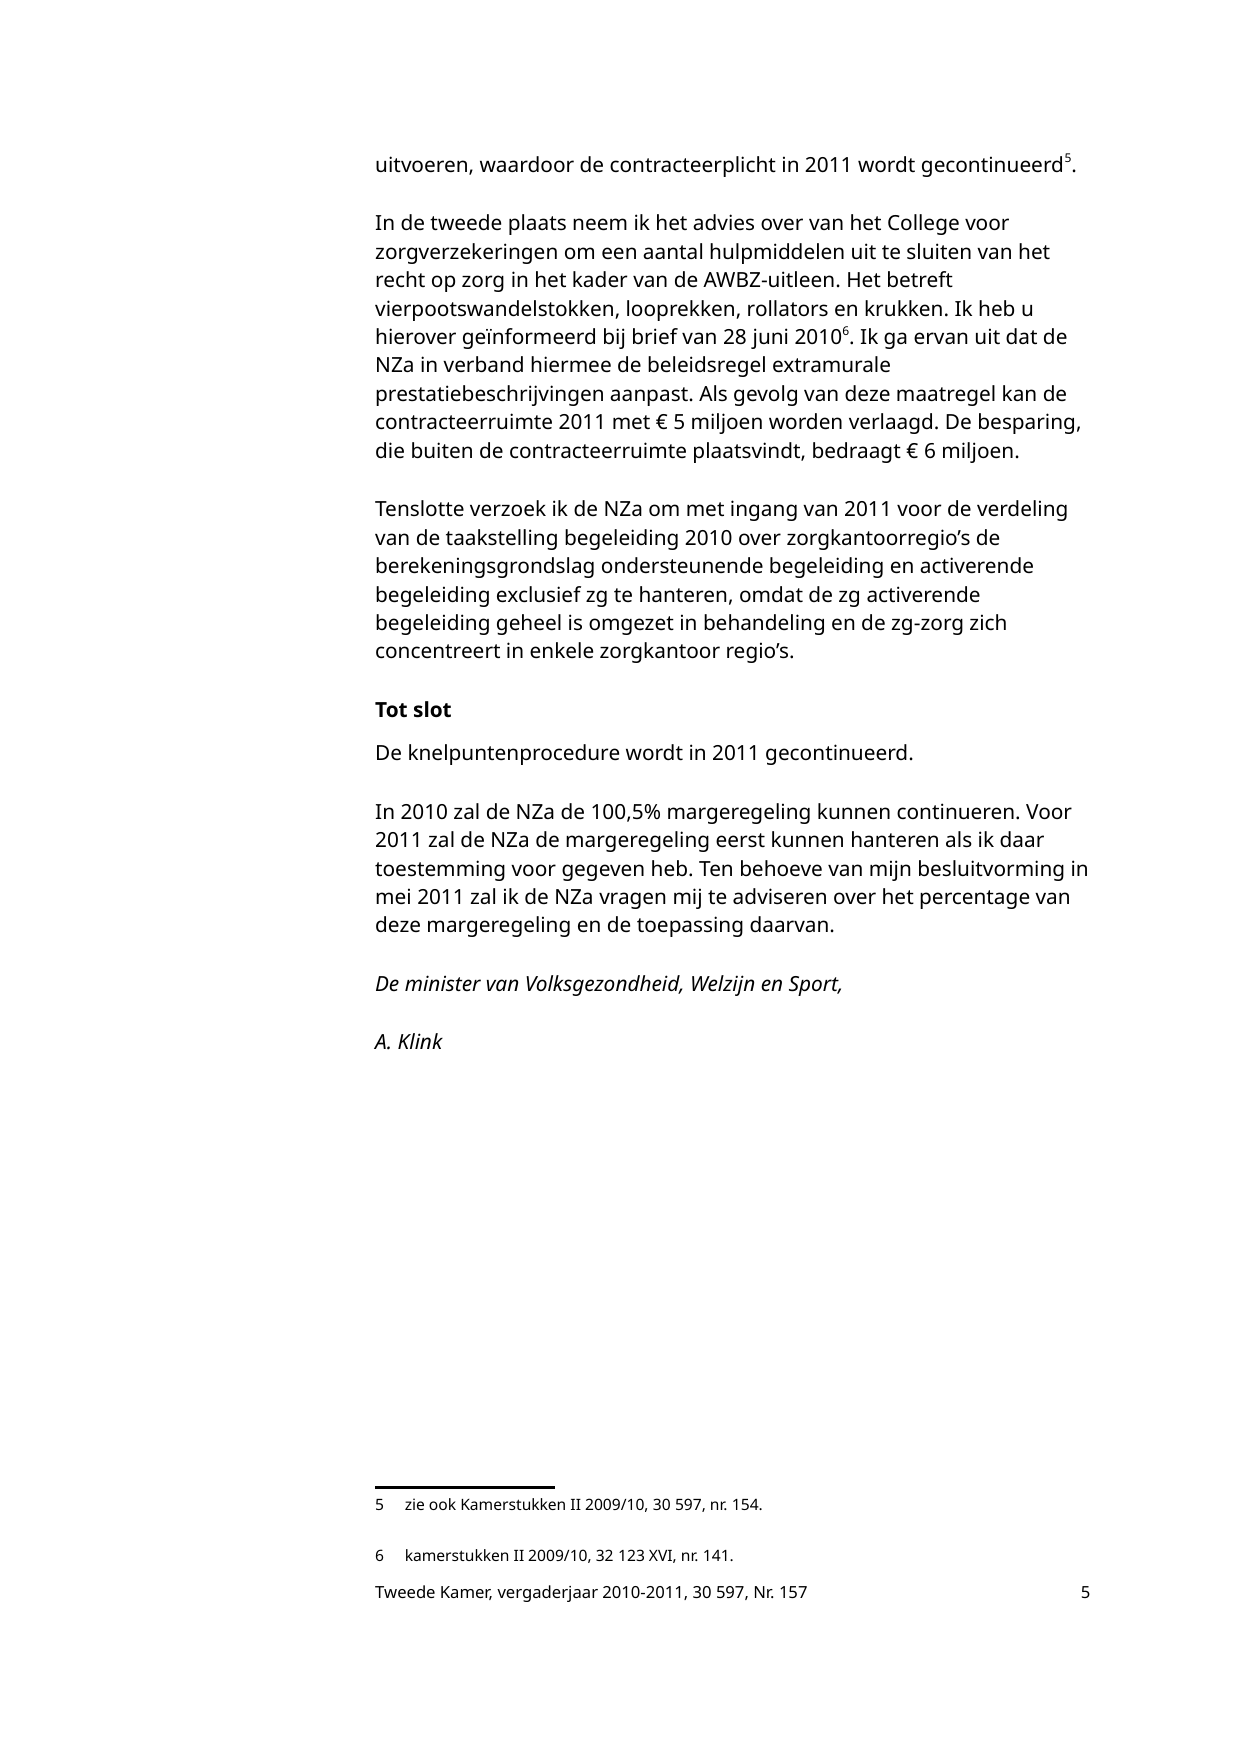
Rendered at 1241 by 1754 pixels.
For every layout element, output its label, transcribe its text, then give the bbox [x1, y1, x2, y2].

text De knelpuntenprocedure wordt in 2011 gecontinueerd. [375, 738, 1090, 767]
text In de tweede plaats neem ik het advies over van het College voor zorgverzekeringen om een aantal hulpmiddelen uit te sluiten van het recht op zorg in het kader van de AWBZ-uitleen. Het betreft vierpootswandelstokken, looprekken, rollators en krukken. Ik heb u hierover geïnformeerd bij brief van 28 juni 2010. Ik ga ervan uit dat de NZa in verband hiermee de beleidsregel extramurale prestatiebeschrijvingen aanpast. Als gevolg van deze maatregel kan de contracteerruimte 2011 met € 5 miljoen worden verlaagd. De besparing, die buiten de contracteerruimte plaatsvindt, bedraagt € 6 miljoen. [375, 208, 1090, 464]
text A. Klink [375, 1027, 1090, 1056]
text zie ook Kamerstukken II 2009/10, 30 597, nr. 154. [375, 1479, 1090, 1508]
text kamerstukken II 2009/10, 32 123 XVI, nr. 141. [375, 1538, 1090, 1566]
text uitvoeren, waardoor de contracteerplicht in 2011 wordt gecontinueerd. [375, 150, 1090, 178]
text De minister van Volksgezondheid, Welzijn en Sport, [375, 969, 1090, 997]
text Tot slot [375, 695, 1090, 723]
text Tenslotte verzoek ik de NZa om met ingang van 2011 voor de verdeling van de taakstelling begeleiding 2010 over zorgkantoorregio’s de berekeningsgrondslag ondersteunende begeleiding en activerende begeleiding exclusief zg te hanteren, omdat de zg activerende begeleiding geheel is omgezet in behandeling en de zg-zorg zich concentreert in enkele zorgkantoor regio’s. [375, 494, 1090, 665]
text In 2010 zal de NZa de 100,5% margeregeling kunnen continueren. Voor 2011 zal de NZa de margeregeling eerst kunnen hanteren als ik daar toestemming voor gegeven heb. Ten behoeve van mijn besluitvorming in mei 2011 zal ik de NZa vragen mij te adviseren over het percentage van deze margeregeling en de toepassing daarvan. [375, 797, 1090, 939]
